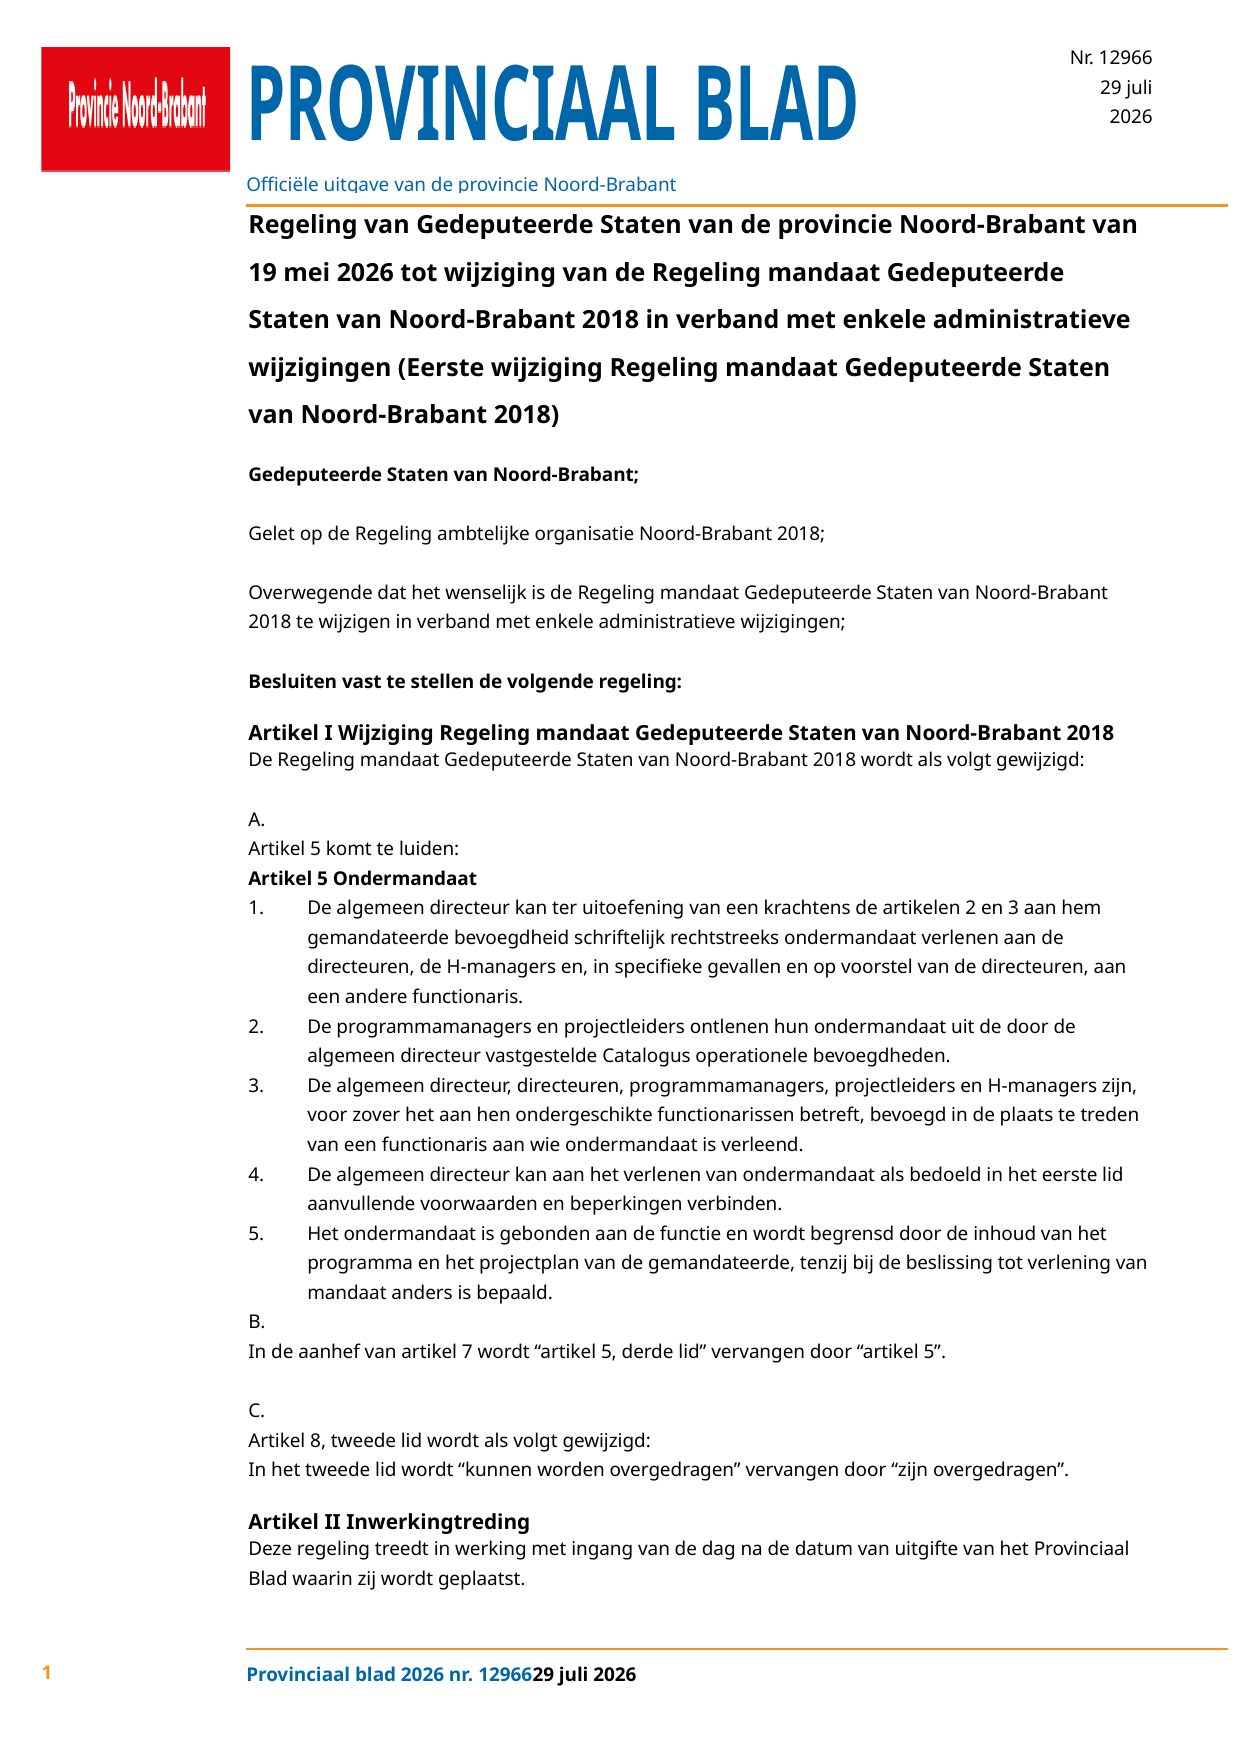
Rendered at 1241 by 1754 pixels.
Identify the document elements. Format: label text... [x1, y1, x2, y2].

picture [41, 47, 231, 172]
text Artikel I Wijziging Regeling mandaat Gedeputeerde Staten van Noord-Brabant 2018 [248, 718, 1152, 747]
list De algemeen directeur kan aan het verlenen van ondermandaat als bedoeld in het eerste lid aanvullende voorwaarden en beperkingen verbinden. [248, 1161, 1152, 1216]
list De algemeen directeur kan ter uitoefening van een krachtens de artikelen 2 en 3 aan hem gemandateerde bevoegdheid schriftelijk rechtstreeks ondermandaat verlenen aan de directeuren, de H-managers en, in specifieke gevallen en op voorstel van de directeuren, aan een andere functionaris. [248, 894, 1152, 1009]
text A. [248, 806, 1152, 832]
text Regeling van Gedeputeerde Staten van de provincie Noord-Brabant van 19 mei 2026 tot wijziging van de Regeling mandaat Gedeputeerde Staten van Noord-Brabant 2018 in verband met enkele administratieve wijzigingen (Eerste wijziging Regeling mandaat Gedeputeerde Staten van Noord-Brabant 2018) [248, 207, 1152, 431]
text Gedeputeerde Staten van Noord-Brabant; [248, 461, 1152, 486]
text Gelet op de Regeling ambtelijke organisatie Noord-Brabant 2018; [248, 520, 1152, 546]
text Artikel 8, tweede lid wordt als volgt gewijzigd: [248, 1427, 1152, 1453]
text De Regeling mandaat Gedeputeerde Staten van Noord-Brabant 2018 wordt als volgt gewijzigd: [248, 747, 1152, 772]
text Artikel II Inwerkingtreding [248, 1507, 1152, 1536]
text Besluiten vast te stellen de volgende regeling: [248, 668, 1152, 693]
text In de aanhef van artikel 7 wordt “artikel 5, derde lid” vervangen door “artikel 5”. [248, 1338, 1152, 1364]
text C. [248, 1397, 1152, 1423]
text Artikel 5 komt te luiden: [248, 835, 1152, 861]
text In het tweede lid wordt “kunnen worden overgedragen” vervangen door “zijn overgedragen”. [248, 1457, 1152, 1482]
list De programmamanagers en projectleiders ontlenen hun ondermandaat uit de door de algemeen directeur vastgestelde Catalogus operationele bevoegdheden. [248, 1013, 1152, 1068]
text Artikel 5 Ondermandaat [248, 865, 1152, 891]
text Overwegende dat het wenselijk is de Regeling mandaat Gedeputeerde Staten van Noord-Brabant 2018 te wijzigen in verband met enkele administratieve wijzigingen; [248, 579, 1152, 634]
list De algemeen directeur, directeuren, programmamanagers, projectleiders en H-managers zijn, voor zover het aan hen ondergeschikte functionarissen betreft, bevoegd in de plaats te treden van een functionaris aan wie ondermandaat is verleend. [248, 1072, 1152, 1157]
text B. [248, 1309, 1152, 1334]
list Het ondermandaat is gebonden aan de functie en wordt begrensd door de inhoud van het programma en het projectplan van de gemandateerde, tenzij bij de beslissing tot verlening van mandaat anders is bepaald. [248, 1220, 1152, 1305]
text Deze regeling treedt in werking met ingang van de dag na de datum van uitgifte van het Provinciaal Blad waarin zij wordt geplaatst. [248, 1536, 1152, 1591]
